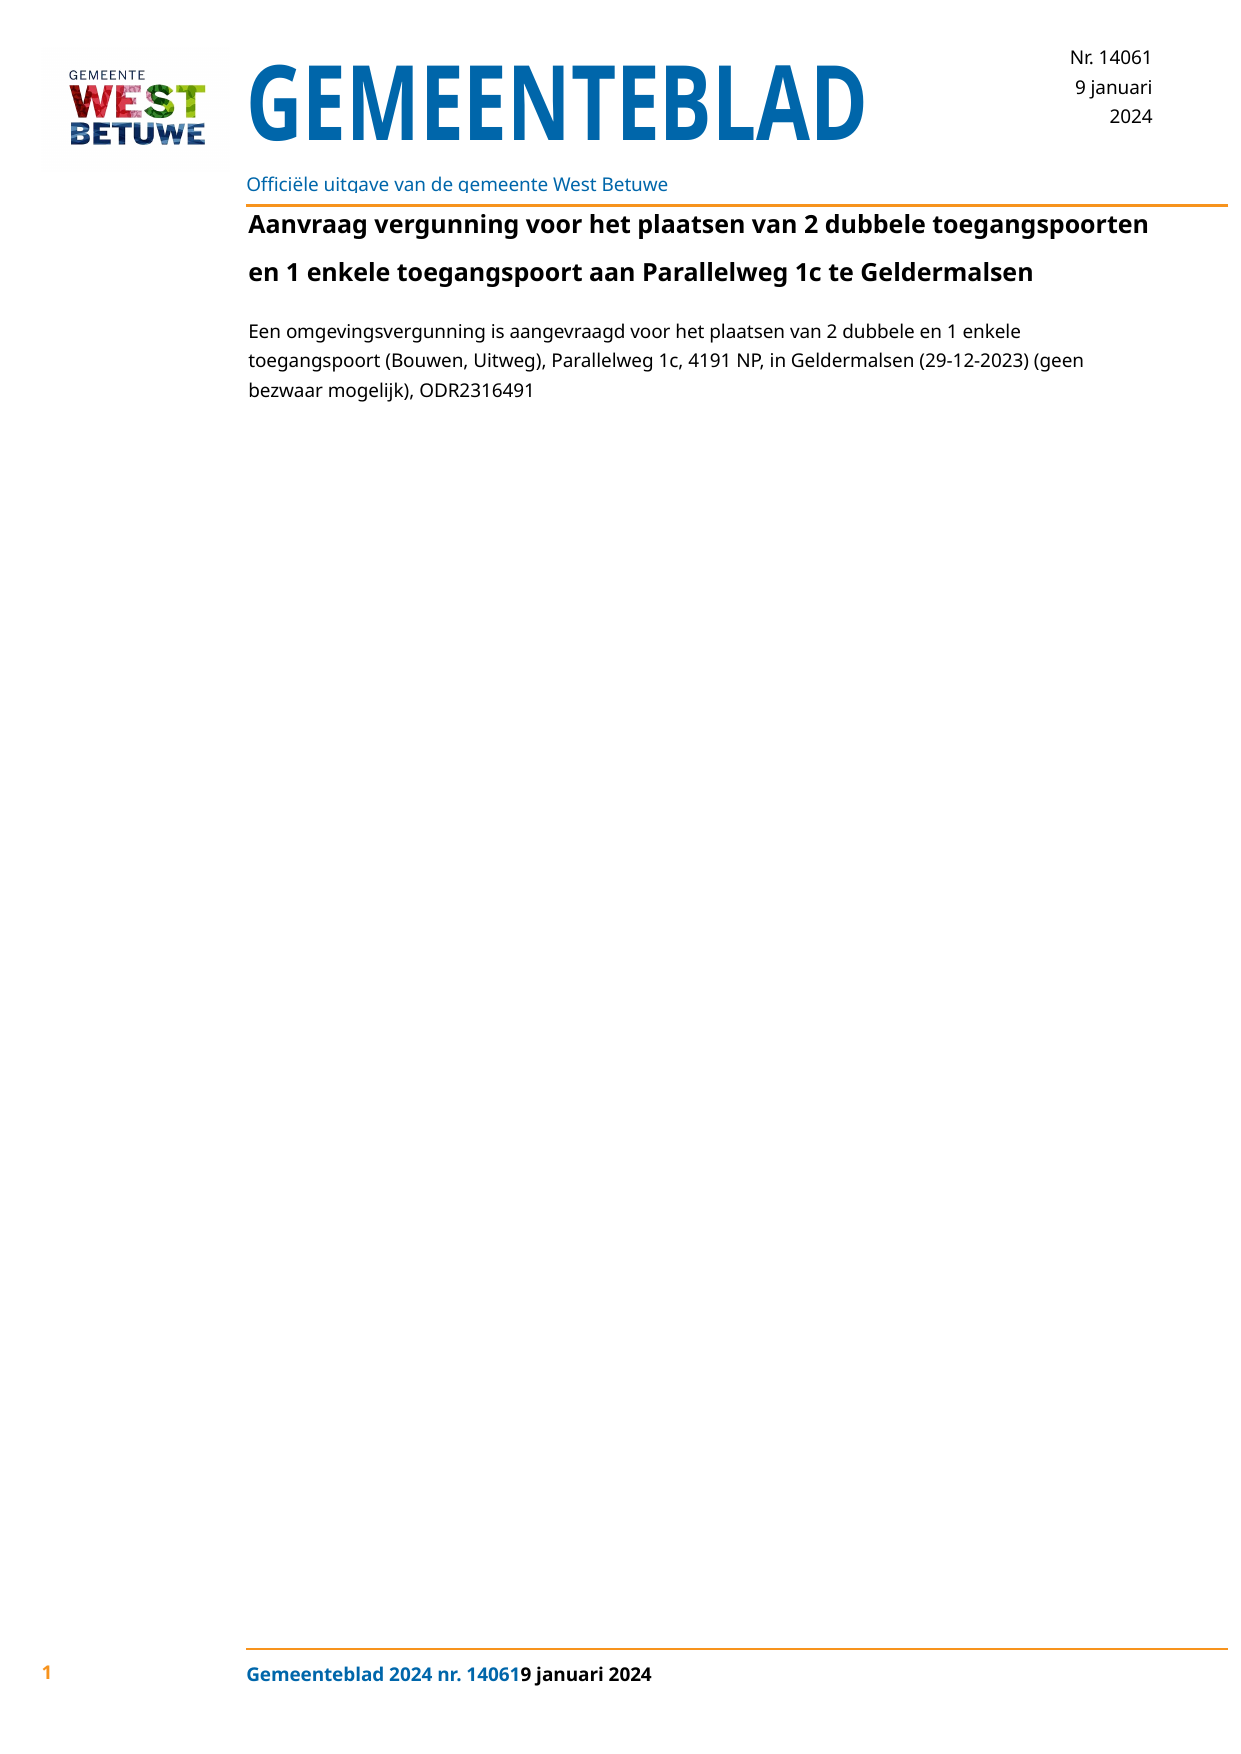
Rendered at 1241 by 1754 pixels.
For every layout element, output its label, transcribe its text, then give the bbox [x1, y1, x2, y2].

text Een omgevingsvergunning is aangevraagd voor het plaatsen van 2 dubbele en 1 enkele toegangspoort (Bouwen, Uitweg), Parallelweg 1c, 4191 NP, in Geldermalsen (29-12-2023) (geen bezwaar mogelijk), ODR2316491 [248, 318, 1152, 403]
text Aanvraag vergunning voor het plaatsen van 2 dubbele toegangspoorten en 1 enkele toegangspoort aan Parallelweg 1c te Geldermalsen [248, 207, 1152, 288]
picture [41, 47, 231, 172]
